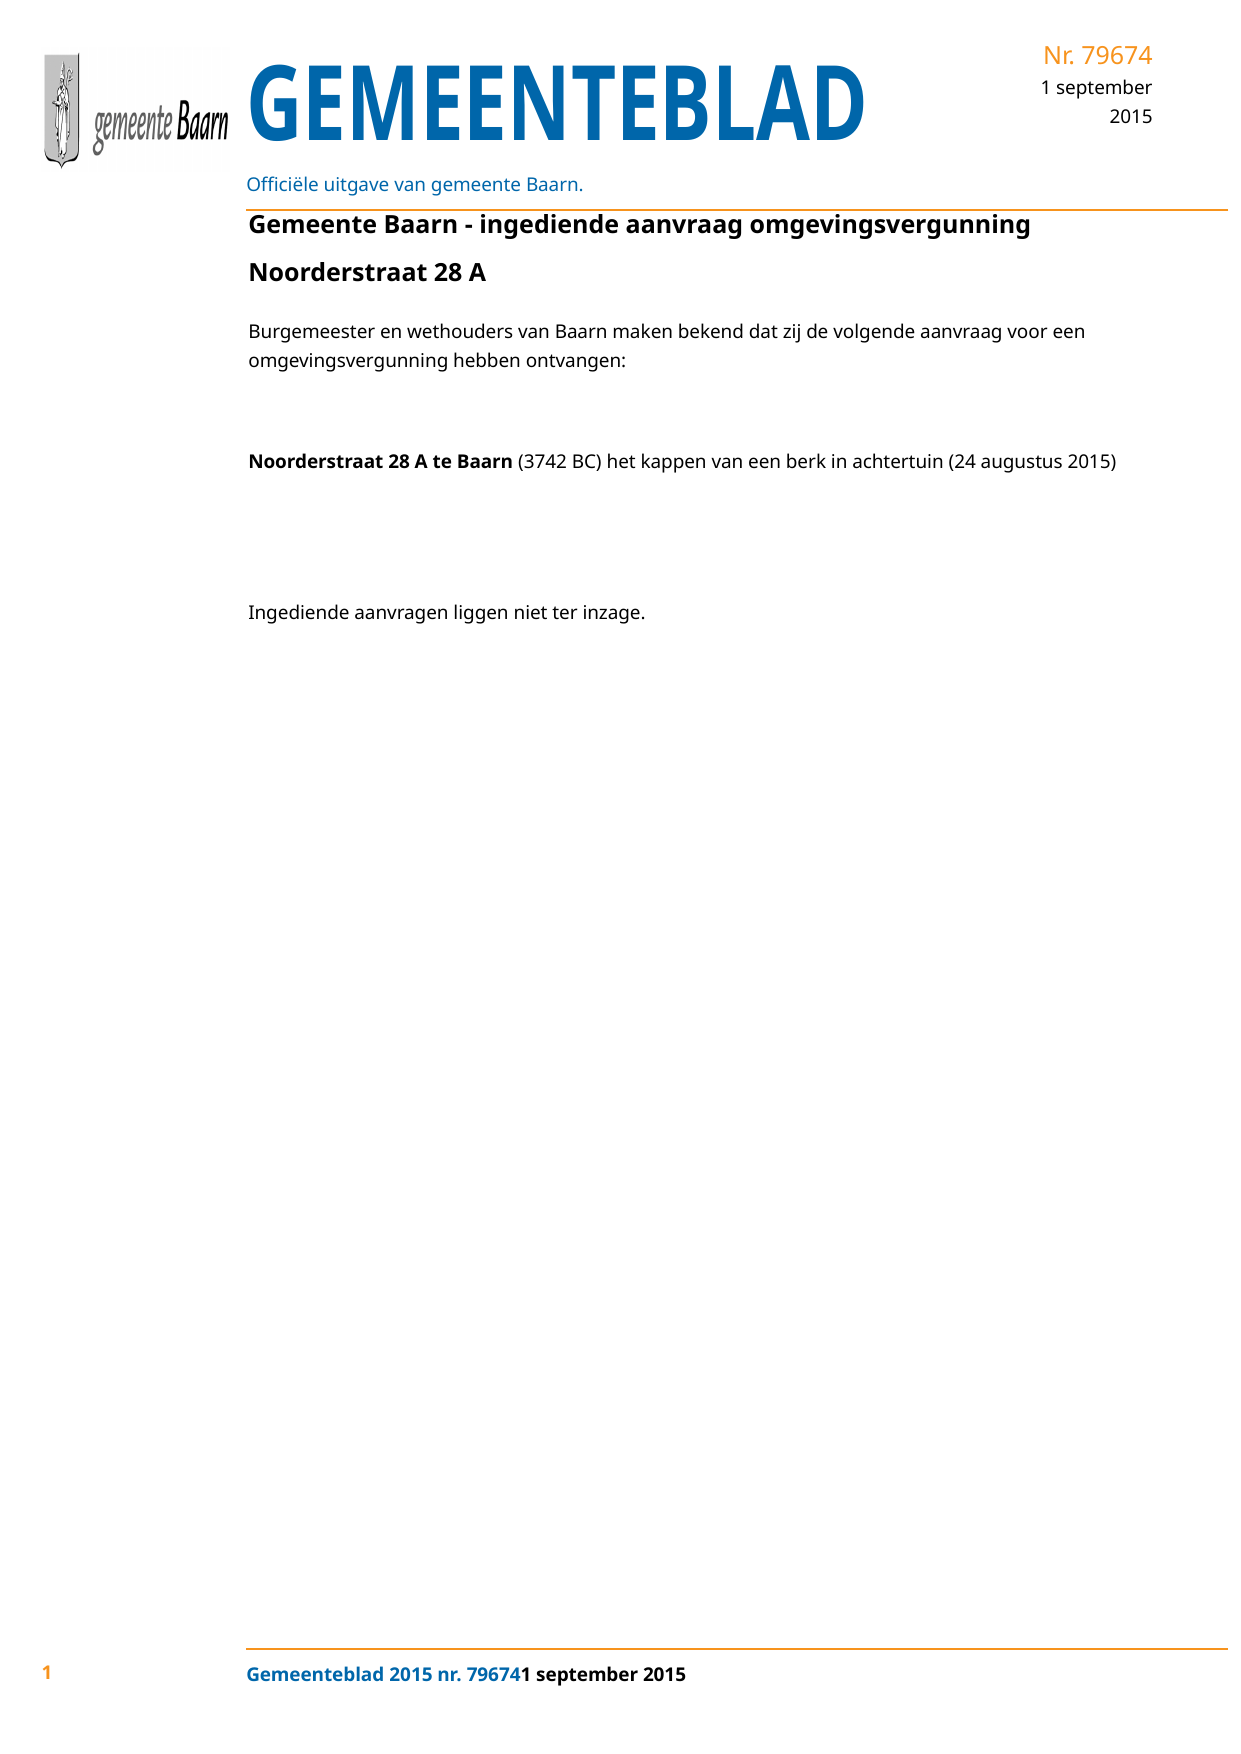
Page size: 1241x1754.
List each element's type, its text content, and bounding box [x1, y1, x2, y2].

text Burgemeester en wethouders van Baarn maken bekend dat zij de volgende aanvraag voor een omgevingsvergunning hebben ontvangen: [248, 318, 1152, 373]
text Gemeente Baarn - ingediende aanvraag omgevingsvergunning Noorderstraat 28 A [248, 211, 1152, 288]
text Ingediende aanvragen liggen niet ter inzage. [248, 599, 1152, 625]
picture [41, 47, 231, 172]
text Noorderstraat 28 A te Baarn (3742 BC) het kappen van een berk in achtertuin (24 augustus 2015) [248, 448, 1152, 474]
